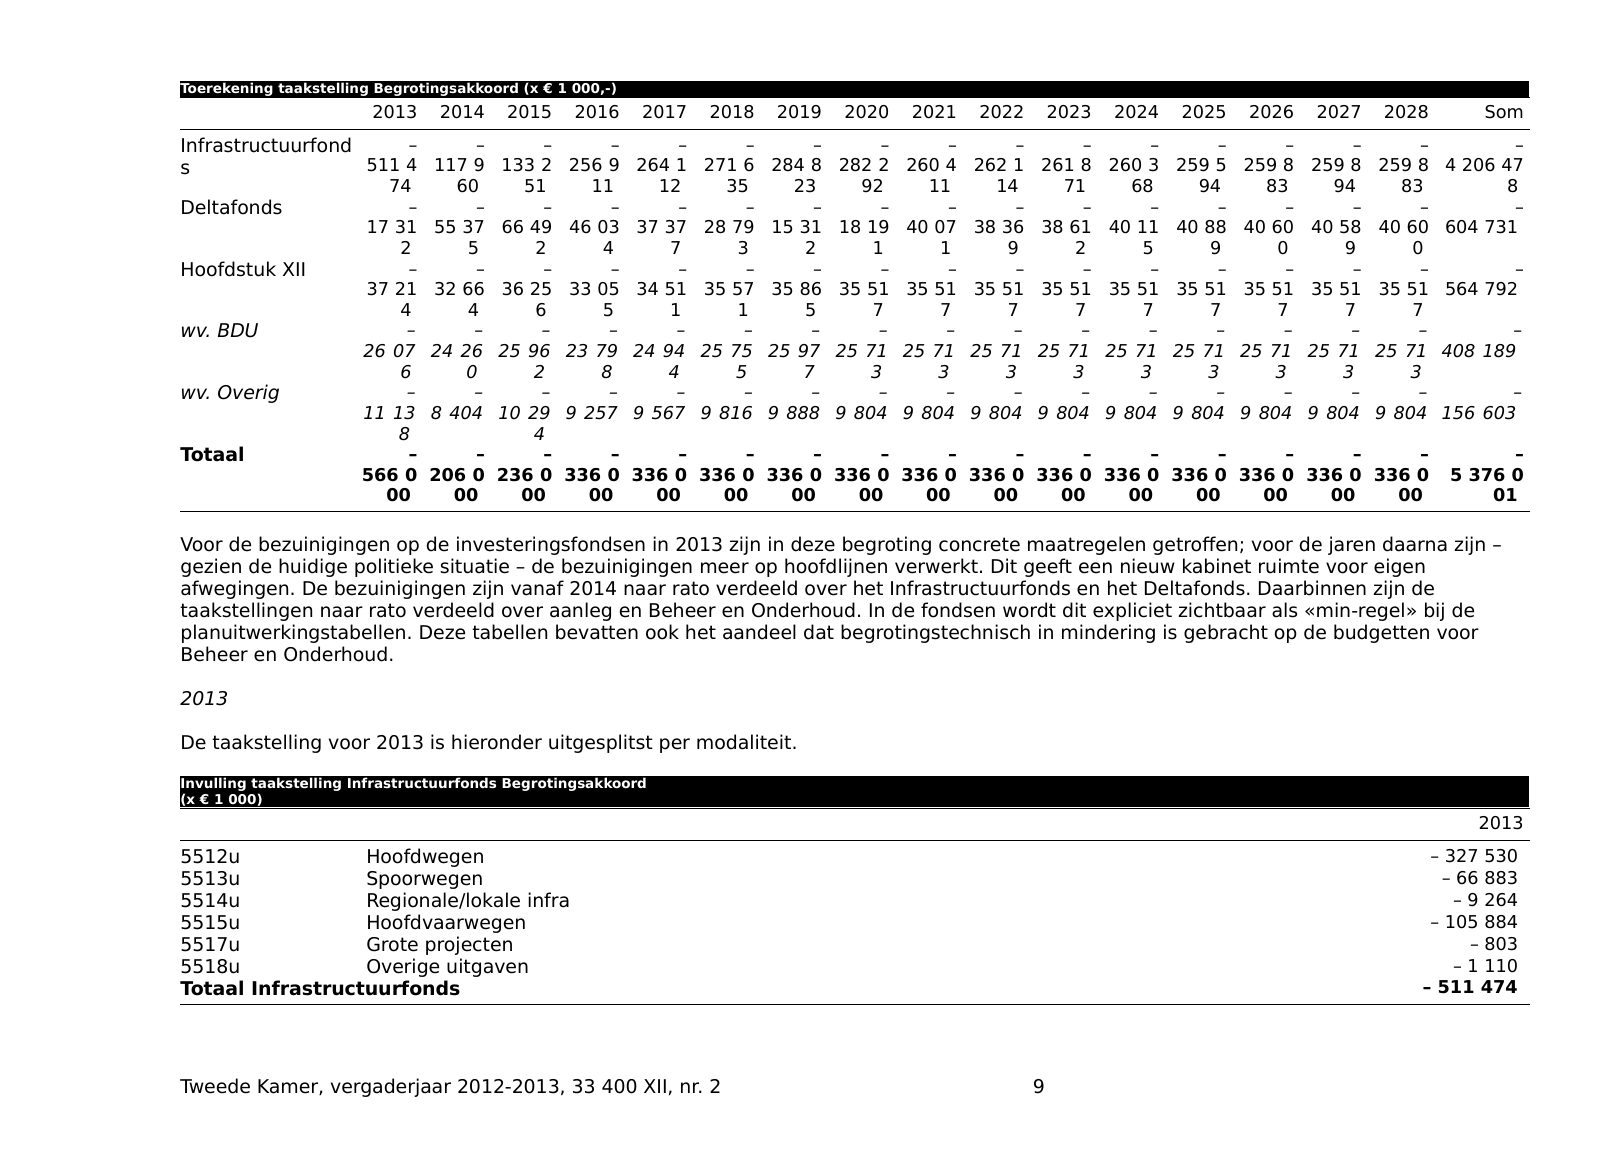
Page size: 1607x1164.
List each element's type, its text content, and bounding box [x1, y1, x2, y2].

table_cell Grote projecten [360, 934, 1259, 956]
table_cell – 23 798 [558, 320, 625, 382]
table_cell 2021 [895, 98, 962, 129]
table_cell – 259 594 [1165, 130, 1232, 197]
table_cell – 35 865 [760, 259, 828, 320]
table_cell – 336 000 [1165, 444, 1232, 511]
table_cell – 264 112 [625, 130, 693, 197]
table_cell 2023 [1030, 98, 1097, 129]
table_cell – 9 816 [693, 382, 760, 444]
table_cell – 9 264 [1260, 890, 1529, 912]
table_cell – 408 189 [1435, 320, 1529, 382]
table_cell – 336 000 [693, 444, 760, 511]
table_cell Infrastructuurfonds [180, 130, 355, 197]
table_cell – 4 206 478 [1435, 130, 1529, 197]
table_cell – 9 804 [828, 382, 895, 444]
table_cell 2017 [625, 98, 693, 129]
table_cell Spoorwegen [360, 868, 1259, 889]
table_cell – 17 312 [355, 197, 423, 258]
table_cell 2024 [1098, 98, 1165, 129]
table_cell – 40 889 [1165, 197, 1232, 258]
table_cell 5517u [180, 934, 360, 956]
table_cell – 66 492 [490, 197, 558, 258]
table_cell Hoofdvaarwegen [360, 912, 1259, 933]
table_header Invulling taakstelling Infrastructuurfonds Begrotingsakkoord (x € 1 000) [180, 776, 1529, 807]
text Voor de bezuinigingen op de investeringsfondsen in 2013 zijn in deze begroting concrete maatregelen getroffen; voor de jaren daarna zijn – gezien de huidige politieke situatie – de bezuinigingen meer op hoofdlijnen verwerkt. Dit geeft een nieuw kabinet ruimte voor eigen afwegingen. De bezuinigingen zijn vanaf 2014 naar rato verdeeld over het Infrastructuurfonds en het Deltafonds. Daarbinnen zijn de taakstellingen naar rato verdeeld over aanleg en Beheer en Onderhoud. In de fondsen wordt dit expliciet zichtbaar als «min-regel» bij de planuitwerkingstabellen. Deze tabellen bevatten ook het aandeel dat begrotingstechnisch in mindering is gebracht op de budgetten voor Beheer en Onderhoud. [180, 534, 1529, 666]
table_cell – 511 474 [1260, 978, 1529, 1004]
table_cell – 261 871 [1030, 130, 1097, 197]
table_cell – 336 000 [895, 444, 962, 511]
table_cell – 9 804 [1300, 382, 1367, 444]
table_cell – 35 517 [1165, 259, 1232, 320]
table_cell 5518u [180, 956, 360, 977]
table_cell – 24 260 [423, 320, 490, 382]
table_cell – 25 713 [1030, 320, 1097, 382]
table_cell – 25 962 [490, 320, 558, 382]
table_cell – 5 376 001 [1435, 444, 1529, 511]
table_cell – 336 000 [1300, 444, 1367, 511]
table_cell – 37 377 [625, 197, 693, 258]
table_cell – 564 792 [1435, 259, 1529, 320]
table_cell wv. Overig [180, 382, 355, 444]
table_cell – 40 600 [1367, 197, 1435, 258]
table_cell – 259 894 [1300, 130, 1367, 197]
table_cell – 36 256 [490, 259, 558, 320]
table_cell – 284 823 [760, 130, 828, 197]
table_cell [360, 809, 1259, 840]
table_cell 2020 [828, 98, 895, 129]
table_cell – 105 884 [1260, 912, 1529, 933]
table_cell – 9 804 [1030, 382, 1097, 444]
table_cell – 8 404 [423, 382, 490, 444]
table_cell – 46 034 [558, 197, 625, 258]
table_cell 2014 [423, 98, 490, 129]
table_cell 5512u [180, 841, 360, 868]
table_cell – 35 517 [1300, 259, 1367, 320]
table_cell – 35 517 [828, 259, 895, 320]
table_cell – 236 000 [490, 444, 558, 511]
table_cell – 25 755 [693, 320, 760, 382]
table_cell Deltafonds [180, 197, 355, 258]
table_cell – 282 292 [828, 130, 895, 197]
table_cell Totaal Infrastructuurfonds [180, 978, 1259, 1004]
table_cell 2016 [558, 98, 625, 129]
table_cell 2013 [1260, 809, 1529, 840]
table_cell 5513u [180, 868, 360, 889]
table_cell – 336 000 [625, 444, 693, 511]
table_cell – 117 960 [423, 130, 490, 197]
table_cell – 40 115 [1098, 197, 1165, 258]
table_cell – 259 883 [1367, 130, 1435, 197]
table_cell – 9 804 [1098, 382, 1165, 444]
table_cell 5514u [180, 890, 360, 912]
table_cell 2013 [355, 98, 423, 129]
subtitle 2013 [180, 688, 1529, 710]
table_cell – 9 804 [963, 382, 1030, 444]
table_cell – 66 883 [1260, 868, 1529, 889]
table_cell – 34 511 [625, 259, 693, 320]
table_cell – 9 804 [1165, 382, 1232, 444]
table_cell – 262 114 [963, 130, 1030, 197]
table_cell – 10 294 [490, 382, 558, 444]
table_cell – 25 713 [828, 320, 895, 382]
table_cell 2028 [1367, 98, 1435, 129]
table_cell 2025 [1165, 98, 1232, 129]
table_cell – 18 191 [828, 197, 895, 258]
table_cell – 40 600 [1233, 197, 1300, 258]
table_cell – 24 944 [625, 320, 693, 382]
table_cell – 25 713 [963, 320, 1030, 382]
table_cell – 803 [1260, 934, 1529, 956]
table_cell – 38 612 [1030, 197, 1097, 258]
table_cell – 28 793 [693, 197, 760, 258]
table_cell – 9 804 [895, 382, 962, 444]
table_cell wv. BDU [180, 320, 355, 382]
table_cell – 11 138 [355, 382, 423, 444]
table_cell – 40 071 [895, 197, 962, 258]
table_cell Hoofdwegen [360, 841, 1259, 868]
table_cell – 133 251 [490, 130, 558, 197]
table_cell 2027 [1300, 98, 1367, 129]
table_cell – 1 110 [1260, 956, 1529, 977]
table_cell – 25 713 [1367, 320, 1435, 382]
table_cell Regionale/lokale infra [360, 890, 1259, 912]
table_cell – 336 000 [558, 444, 625, 511]
table_cell – 35 571 [693, 259, 760, 320]
table_cell – 206 000 [423, 444, 490, 511]
table_cell – 260 368 [1098, 130, 1165, 197]
table_cell Overige uitgaven [360, 956, 1259, 977]
table_cell – 604 731 [1435, 197, 1529, 258]
table_cell – 336 000 [828, 444, 895, 511]
table_cell – 25 713 [895, 320, 962, 382]
table_cell 2015 [490, 98, 558, 129]
table_header Toerekening taakstelling Begrotingsakkoord (x € 1 000,-) [180, 81, 1529, 97]
table_cell Hoofdstuk XII [180, 259, 355, 320]
table_cell – 25 713 [1300, 320, 1367, 382]
table_cell – 9 804 [1367, 382, 1435, 444]
table_cell Som [1435, 98, 1529, 129]
table_cell – 336 000 [760, 444, 828, 511]
table_cell – 336 000 [1367, 444, 1435, 511]
table_cell 2022 [963, 98, 1030, 129]
table_cell – 25 713 [1098, 320, 1165, 382]
text De taakstelling voor 2013 is hieronder uitgesplitst per modaliteit. [180, 732, 1529, 754]
table_cell – 33 055 [558, 259, 625, 320]
table_cell – 25 713 [1233, 320, 1300, 382]
table_cell 2019 [760, 98, 828, 129]
table_cell – 40 589 [1300, 197, 1367, 258]
table_cell [180, 809, 360, 840]
table_cell – 35 517 [1367, 259, 1435, 320]
table_cell – 37 214 [355, 259, 423, 320]
table_cell 2018 [693, 98, 760, 129]
table_cell 5515u [180, 912, 360, 933]
table_cell – 25 713 [1165, 320, 1232, 382]
table_cell – 35 517 [963, 259, 1030, 320]
table_cell – 26 076 [355, 320, 423, 382]
table_cell – 260 411 [895, 130, 962, 197]
table_cell – 55 375 [423, 197, 490, 258]
table_cell – 256 911 [558, 130, 625, 197]
table_cell – 9 888 [760, 382, 828, 444]
table_cell – 35 517 [895, 259, 962, 320]
table_cell – 9 567 [625, 382, 693, 444]
table_cell Totaal [180, 444, 355, 511]
table_cell – 156 603 [1435, 382, 1529, 444]
table_cell – 327 530 [1260, 841, 1529, 868]
table_cell – 9 804 [1233, 382, 1300, 444]
table_cell – 511 474 [355, 130, 423, 197]
table_cell – 32 664 [423, 259, 490, 320]
table_cell – 25 977 [760, 320, 828, 382]
table_cell – 336 000 [963, 444, 1030, 511]
table_cell 2026 [1233, 98, 1300, 129]
table_cell – 35 517 [1233, 259, 1300, 320]
table_cell – 38 369 [963, 197, 1030, 258]
table_cell [180, 98, 355, 129]
table_cell – 336 000 [1233, 444, 1300, 511]
table_cell – 35 517 [1098, 259, 1165, 320]
table_cell – 35 517 [1030, 259, 1097, 320]
table_cell – 9 257 [558, 382, 625, 444]
table_cell – 271 635 [693, 130, 760, 197]
table_cell – 336 000 [1030, 444, 1097, 511]
table_cell – 15 312 [760, 197, 828, 258]
table_cell – 336 000 [1098, 444, 1165, 511]
table_cell – 566 000 [355, 444, 423, 511]
table_cell – 259 883 [1233, 130, 1300, 197]
